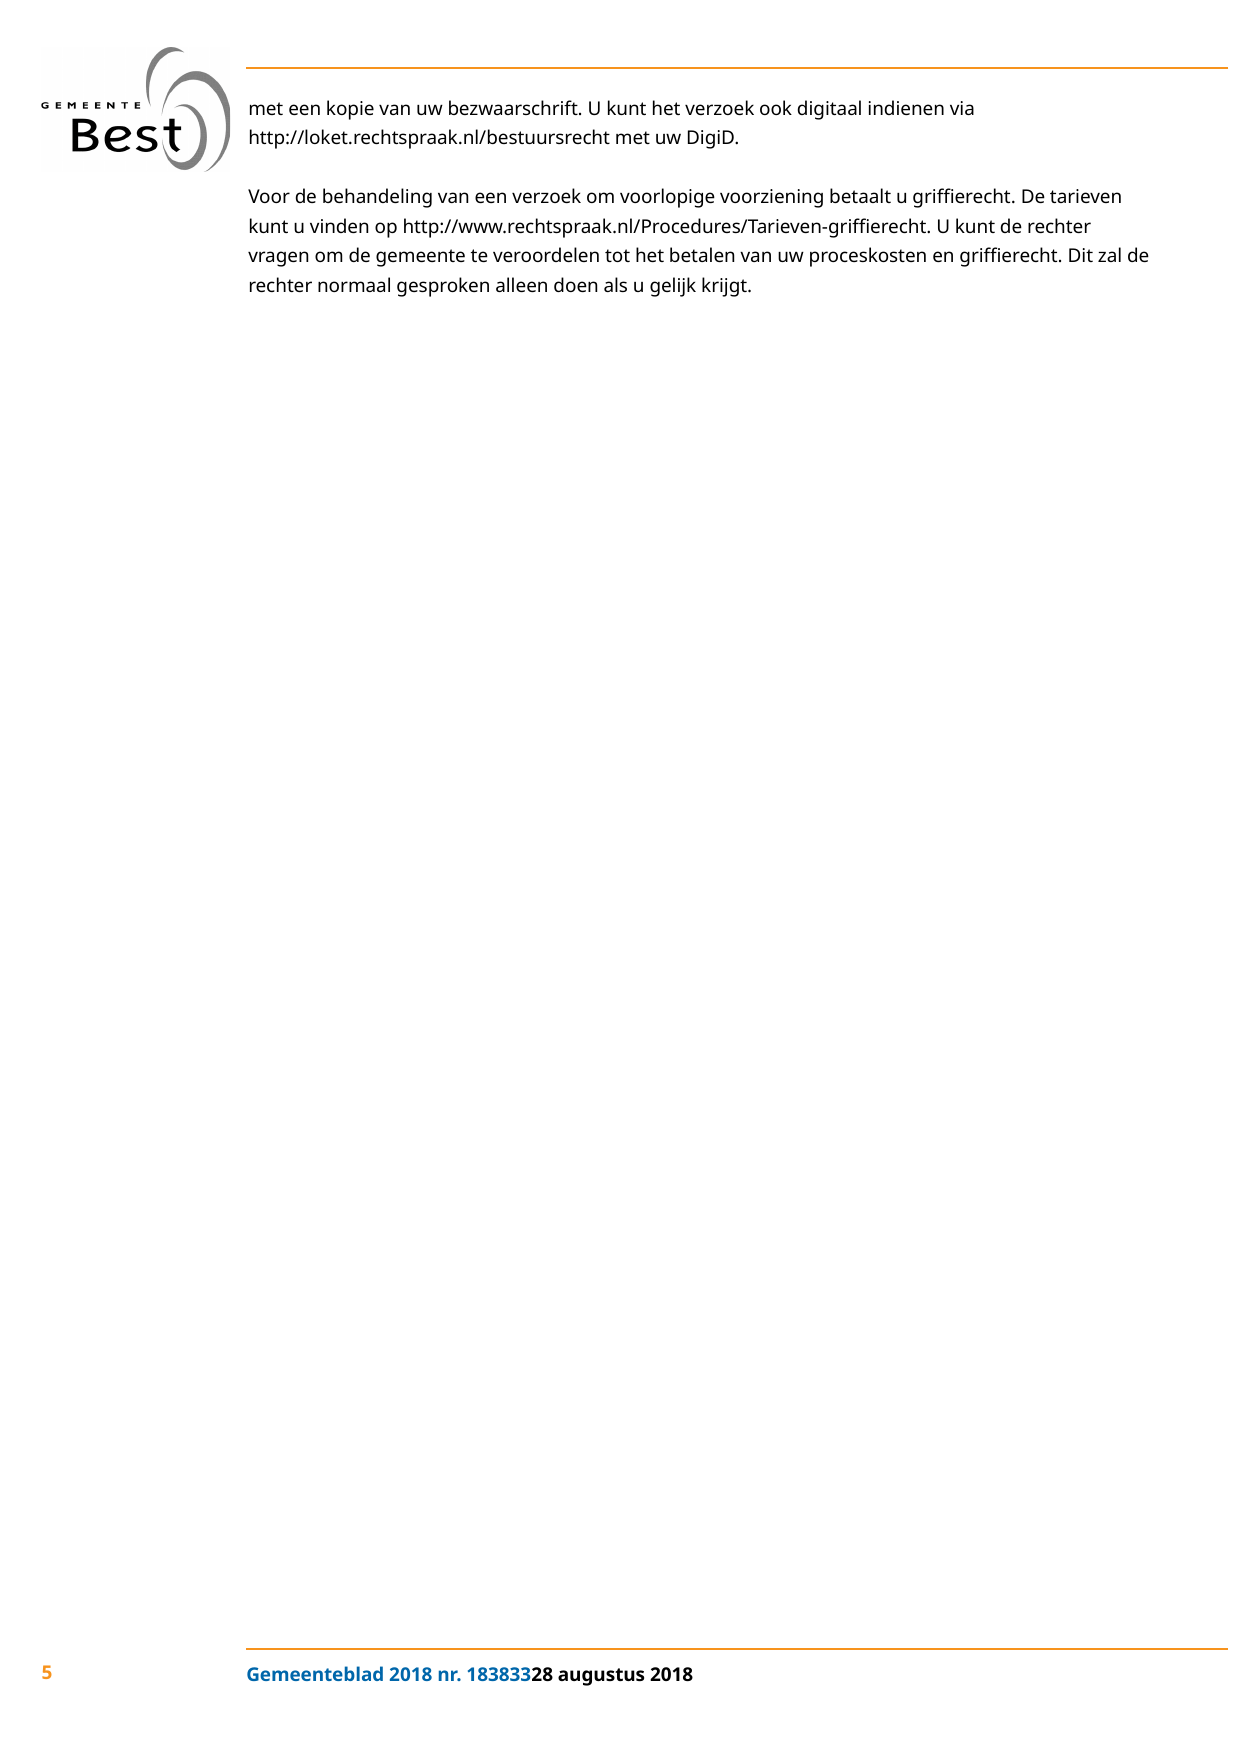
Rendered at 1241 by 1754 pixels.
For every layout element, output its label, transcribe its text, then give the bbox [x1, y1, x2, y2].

text Voor de behandeling van een verzoek om voorlopige voorziening betaalt u griffierecht. De tarieven kunt u vinden op http://www.rechtspraak.nl/Procedures/Tarieven-griffierecht. U kunt de rechter vragen om de gemeente te veroordelen tot het betalen van uw proceskosten en griffierecht. Dit zal de rechter normaal gesproken alleen doen als u gelijk krijgt. [248, 183, 1152, 298]
picture [41, 47, 231, 172]
text met een kopie van uw bezwaarschrift. U kunt het verzoek ook digitaal indienen via http://loket.rechtspraak.nl/bestuursrecht met uw DigiD. [248, 95, 1152, 150]
